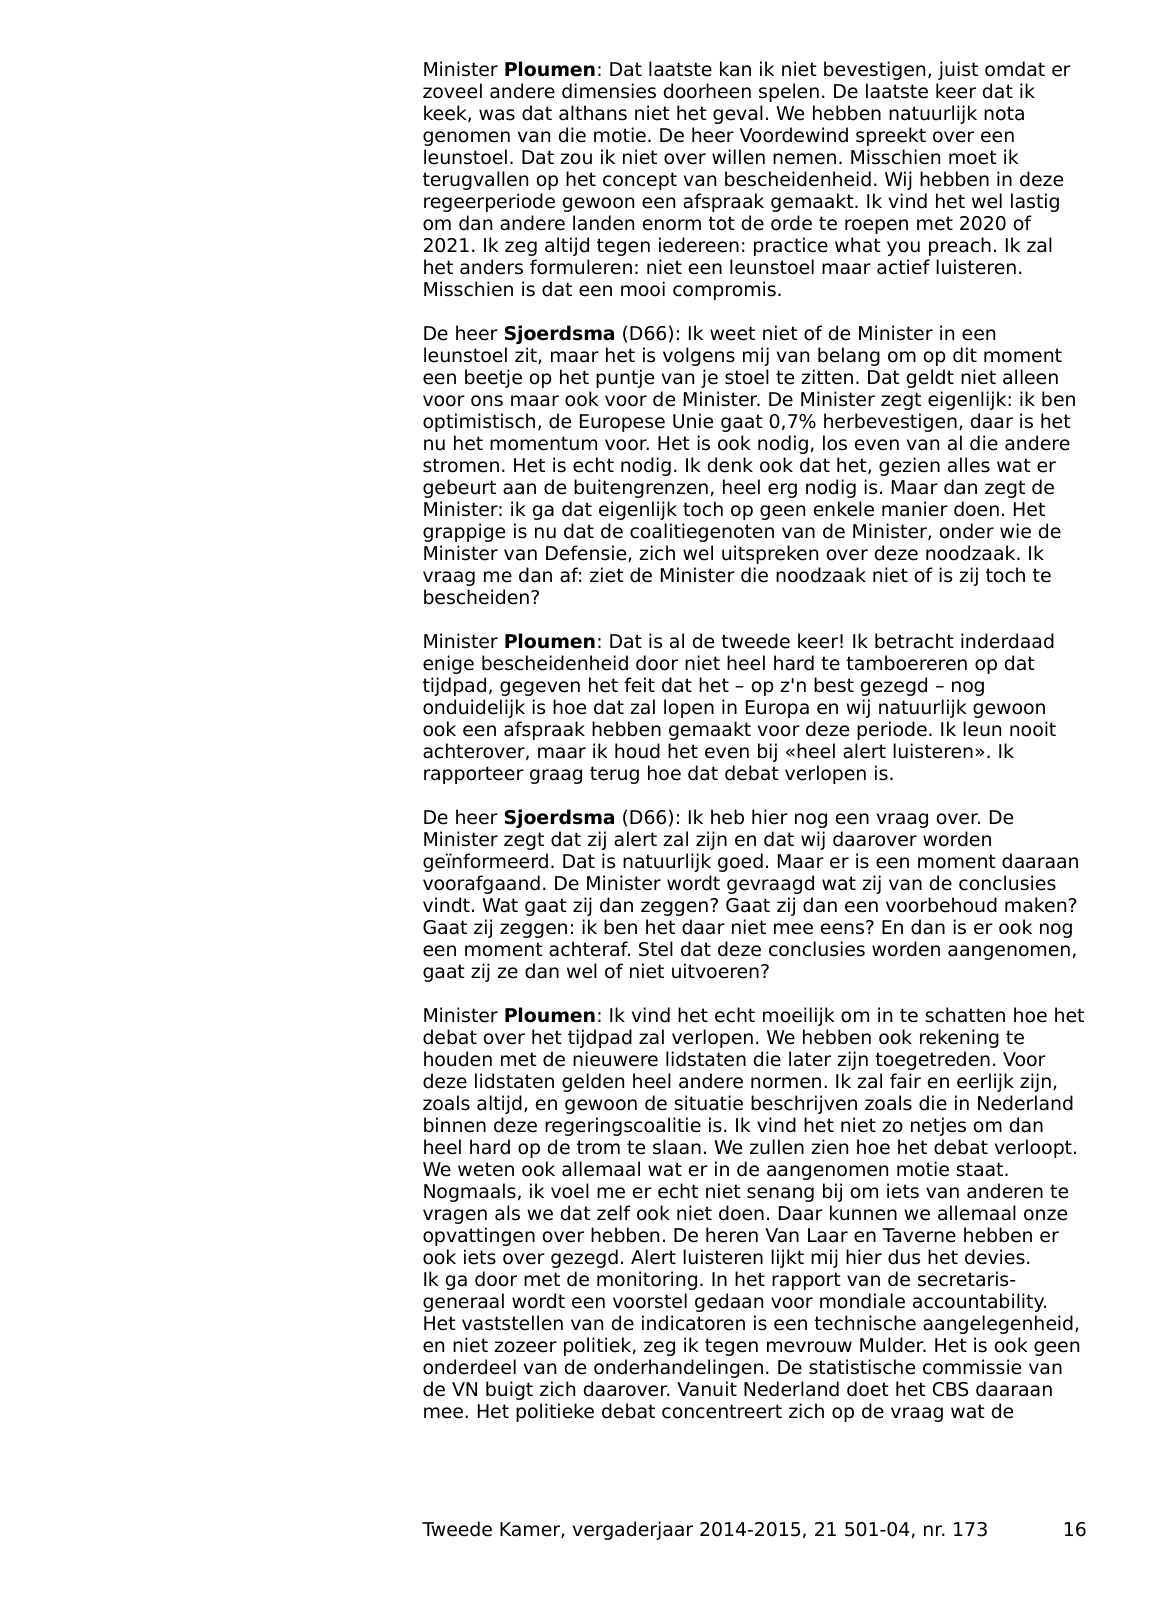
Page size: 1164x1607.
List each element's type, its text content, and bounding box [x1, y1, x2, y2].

text Minister Ploumen: Dat is al de tweede keer! Ik betracht inderdaad enige bescheidenheid door niet heel hard te tamboereren op dat tijdpad, gegeven het feit dat het – op z'n best gezegd – nog onduidelijk is hoe dat zal lopen in Europa en wij natuurlijk gewoon ook een afspraak hebben gemaakt voor deze periode. Ik leun nooit achterover, maar ik houd het even bij «heel alert luisteren». Ik rapporteer graag terug hoe dat debat verlopen is. [422, 631, 1087, 785]
text De heer Sjoerdsma (D66): Ik heb hier nog een vraag over. De Minister zegt dat zij alert zal zijn en dat wij daarover worden geïnformeerd. Dat is natuurlijk goed. Maar er is een moment daaraan voorafgaand. De Minister wordt gevraagd wat zij van de conclusies vindt. Wat gaat zij dan zeggen? Gaat zij dan een voorbehoud maken? Gaat zij zeggen: ik ben het daar niet mee eens? En dan is er ook nog een moment achteraf. Stel dat deze conclusies worden aangenomen, gaat zij ze dan wel of niet uitvoeren? [422, 807, 1087, 983]
text Ik ga door met de monitoring. In het rapport van de secretaris-generaal wordt een voorstel gedaan voor mondiale accountability. Het vaststellen van de indicatoren is een technische aangelegenheid, en niet zozeer politiek, zeg ik tegen mevrouw Mulder. Het is ook geen onderdeel van de onderhandelingen. De statistische commissie van de VN buigt zich daarover. Vanuit Nederland doet het CBS daaraan mee. Het politieke debat concentreert zich op de vraag wat de [422, 1269, 1087, 1423]
text De heer Sjoerdsma (D66): Ik weet niet of de Minister in een leunstoel zit, maar het is volgens mij van belang om op dit moment een beetje op het puntje van je stoel te zitten. Dat geldt niet alleen voor ons maar ook voor de Minister. De Minister zegt eigenlijk: ik ben optimistisch, de Europese Unie gaat 0,7% herbevestigen, daar is het nu het momentum voor. Het is ook nodig, los even van al die andere stromen. Het is echt nodig. Ik denk ook dat het, gezien alles wat er gebeurt aan de buitengrenzen, heel erg nodig is. Maar dan zegt de Minister: ik ga dat eigenlijk toch op geen enkele manier doen. Het grappige is nu dat de coalitiegenoten van de Minister, onder wie de Minister van Defensie, zich wel uitspreken over deze noodzaak. Ik vraag me dan af: ziet de Minister die noodzaak niet of is zij toch te bescheiden? [422, 323, 1087, 609]
text Minister Ploumen: Dat laatste kan ik niet bevestigen, juist omdat er zoveel andere dimensies doorheen spelen. De laatste keer dat ik keek, was dat althans niet het geval. We hebben natuurlijk nota genomen van die motie. De heer Voordewind spreekt over een leunstoel. Dat zou ik niet over willen nemen. Misschien moet ik terugvallen op het concept van bescheidenheid. Wij hebben in deze regeerperiode gewoon een afspraak gemaakt. Ik vind het wel lastig om dan andere landen enorm tot de orde te roepen met 2020 of 2021. Ik zeg altijd tegen iedereen: practice what you preach. Ik zal het anders formuleren: niet een leunstoel maar actief luisteren. Misschien is dat een mooi compromis. [422, 59, 1087, 301]
text Minister Ploumen: Ik vind het echt moeilijk om in te schatten hoe het debat over het tijdpad zal verlopen. We hebben ook rekening te houden met de nieuwere lidstaten die later zijn toegetreden. Voor deze lidstaten gelden heel andere normen. Ik zal fair en eerlijk zijn, zoals altijd, en gewoon de situatie beschrijven zoals die in Nederland binnen deze regeringscoalitie is. Ik vind het niet zo netjes om dan heel hard op de trom te slaan. We zullen zien hoe het debat verloopt. We weten ook allemaal wat er in de aangenomen motie staat. Nogmaals, ik voel me er echt niet senang bij om iets van anderen te vragen als we dat zelf ook niet doen. Daar kunnen we allemaal onze opvattingen over hebben. De heren Van Laar en Taverne hebben er ook iets over gezegd. Alert luisteren lijkt mij hier dus het devies. [422, 1005, 1087, 1269]
